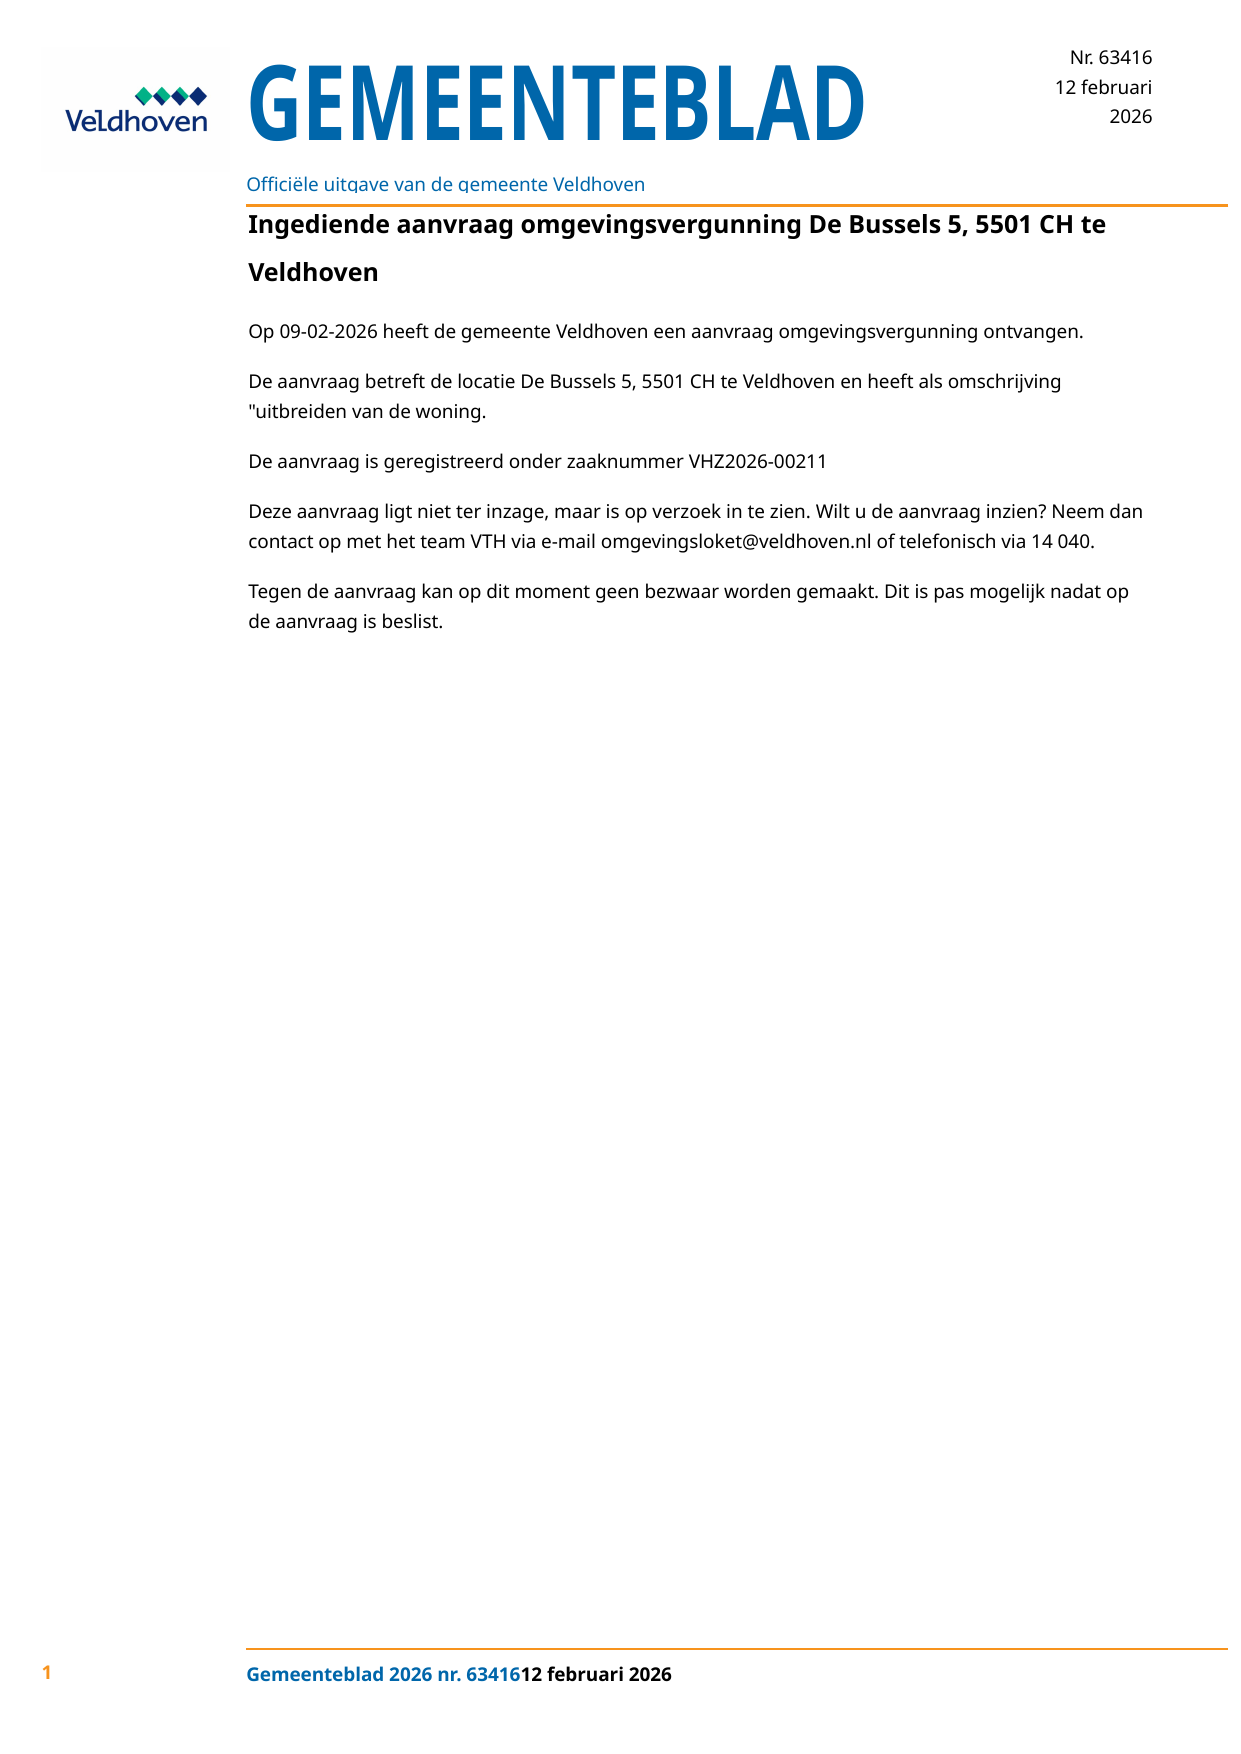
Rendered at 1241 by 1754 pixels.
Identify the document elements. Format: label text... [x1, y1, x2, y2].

text De aanvraag betreft de locatie De Bussels 5, 5501 CH te Veldhoven en heeft als omschrijving "uitbreiden van de woning. [248, 368, 1152, 424]
text Tegen de aanvraag kan op dit moment geen bezwaar worden gemaakt. Dit is pas mogelijk nadat op de aanvraag is beslist. [248, 579, 1152, 634]
text Deze aanvraag ligt niet ter inzage, maar is op verzoek in te zien. Wilt u de aanvraag inzien? Neem dan contact op met het team VTH via e-mail omgevingsloket@veldhoven.nl of telefonisch via 14 040. [248, 499, 1152, 554]
text Ingediende aanvraag omgevingsvergunning De Bussels 5, 5501 CH te Veldhoven [248, 207, 1152, 288]
text Op 09-02-2026 heeft de gemeente Veldhoven een aanvraag omgevingsvergunning ontvangen. [248, 318, 1152, 344]
picture [41, 47, 231, 172]
text De aanvraag is geregistreerd onder zaaknummer VHZ2026-00211 [248, 448, 1152, 474]
